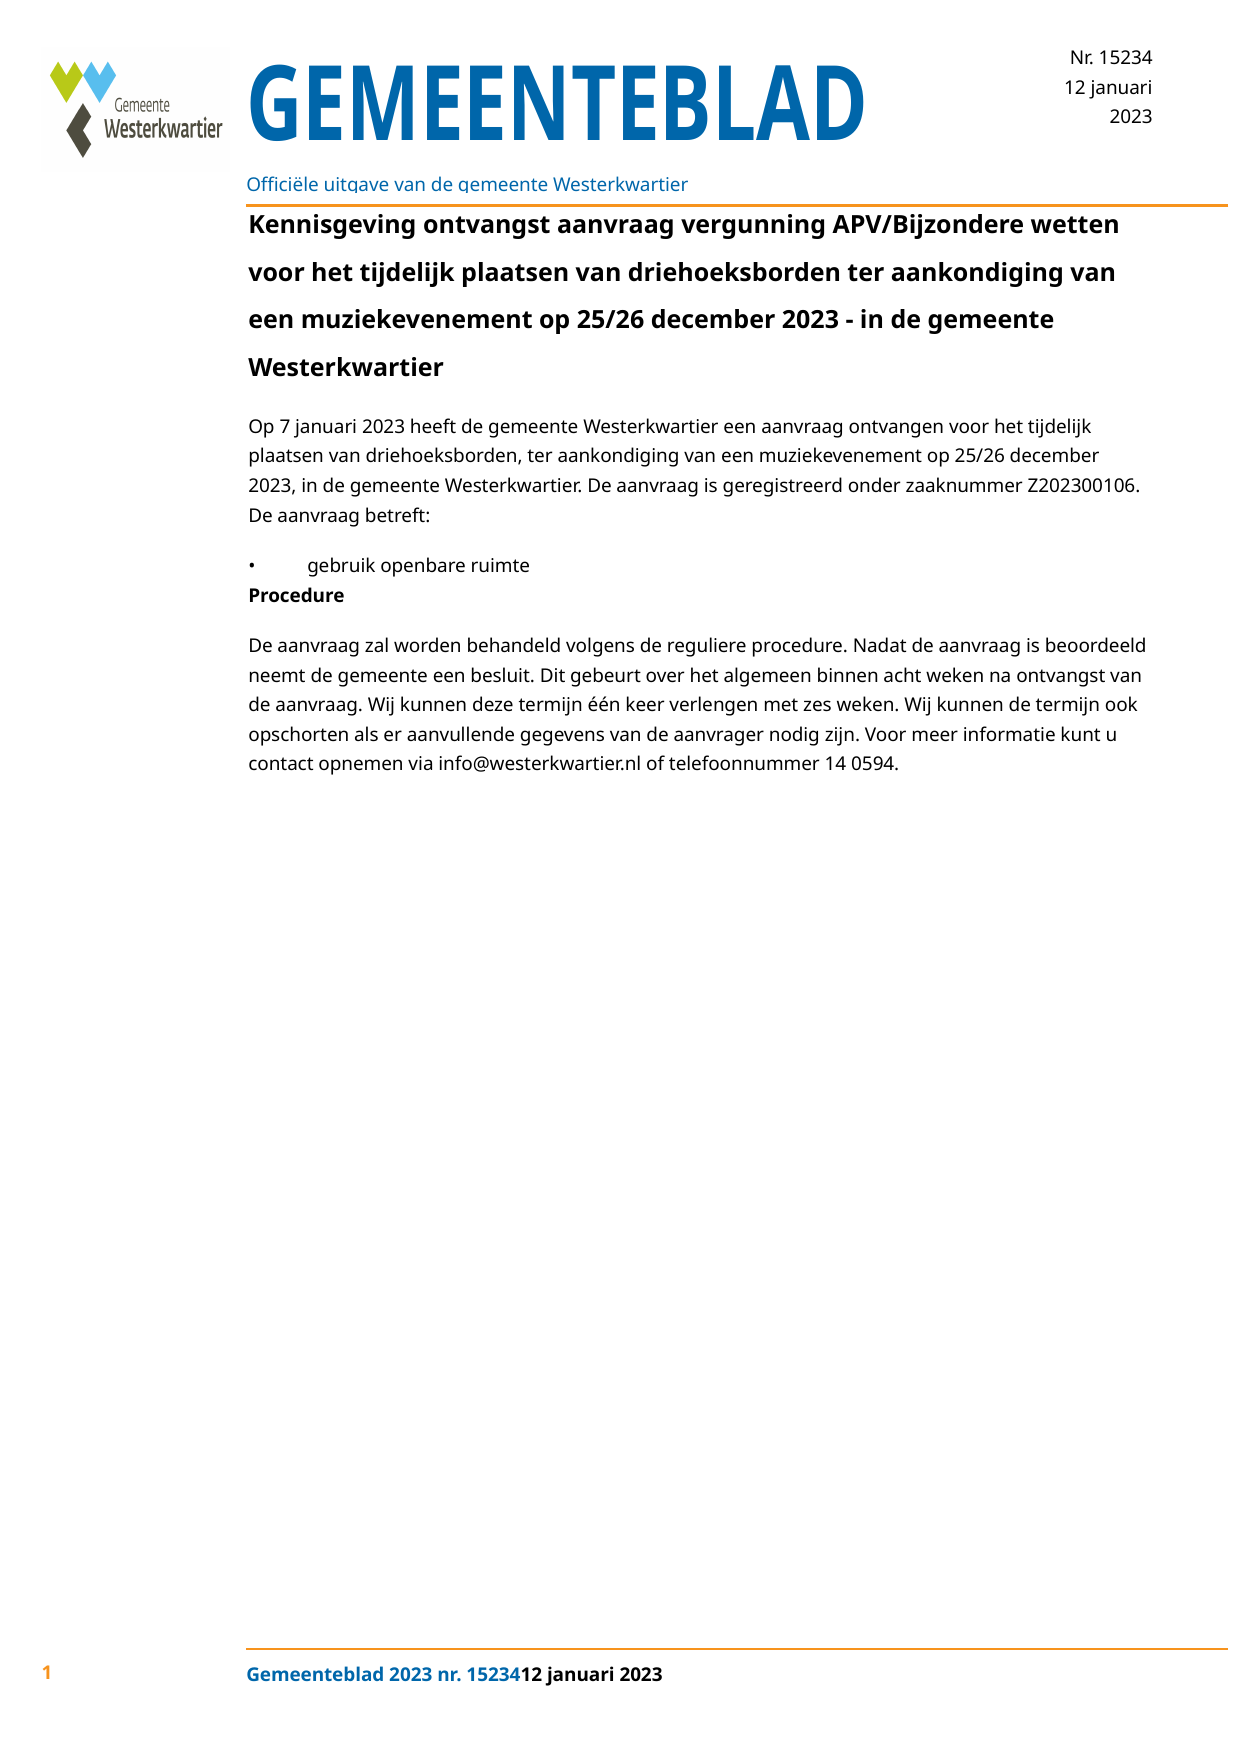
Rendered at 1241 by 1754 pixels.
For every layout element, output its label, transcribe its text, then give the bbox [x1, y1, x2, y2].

text Procedure [248, 582, 1152, 608]
text De aanvraag zal worden behandeld volgens de reguliere procedure. Nadat de aanvraag is beoordeeld neemt de gemeente een besluit. Dit gebeurt over het algemeen binnen acht weken na ontvangst van de aanvraag. Wij kunnen deze termijn één keer verlengen met zes weken. Wij kunnen de termijn ook opschorten als er aanvullende gegevens van de aanvrager nodig zijn. Voor meer informatie kunt u contact opnemen via info@westerkwartier.nl of telefoonnummer 14 0594. [248, 632, 1152, 776]
list gebruik openbare ruimte [248, 552, 1152, 578]
text Kennisgeving ontvangst aanvraag vergunning APV/Bijzondere wetten voor het tijdelijk plaatsen van driehoeksborden ter aankondiging van een muziekevenement op 25/26 december 2023 - in de gemeente Westerkwartier [248, 207, 1152, 384]
text Op 7 januari 2023 heeft de gemeente Westerkwartier een aanvraag ontvangen voor het tijdelijk plaatsen van driehoeksborden, ter aankondiging van een muziekevenement op 25/26 december 2023, in de gemeente Westerkwartier. De aanvraag is geregistreerd onder zaaknummer Z202300106. De aanvraag betreft: [248, 413, 1152, 528]
picture [41, 47, 231, 172]
